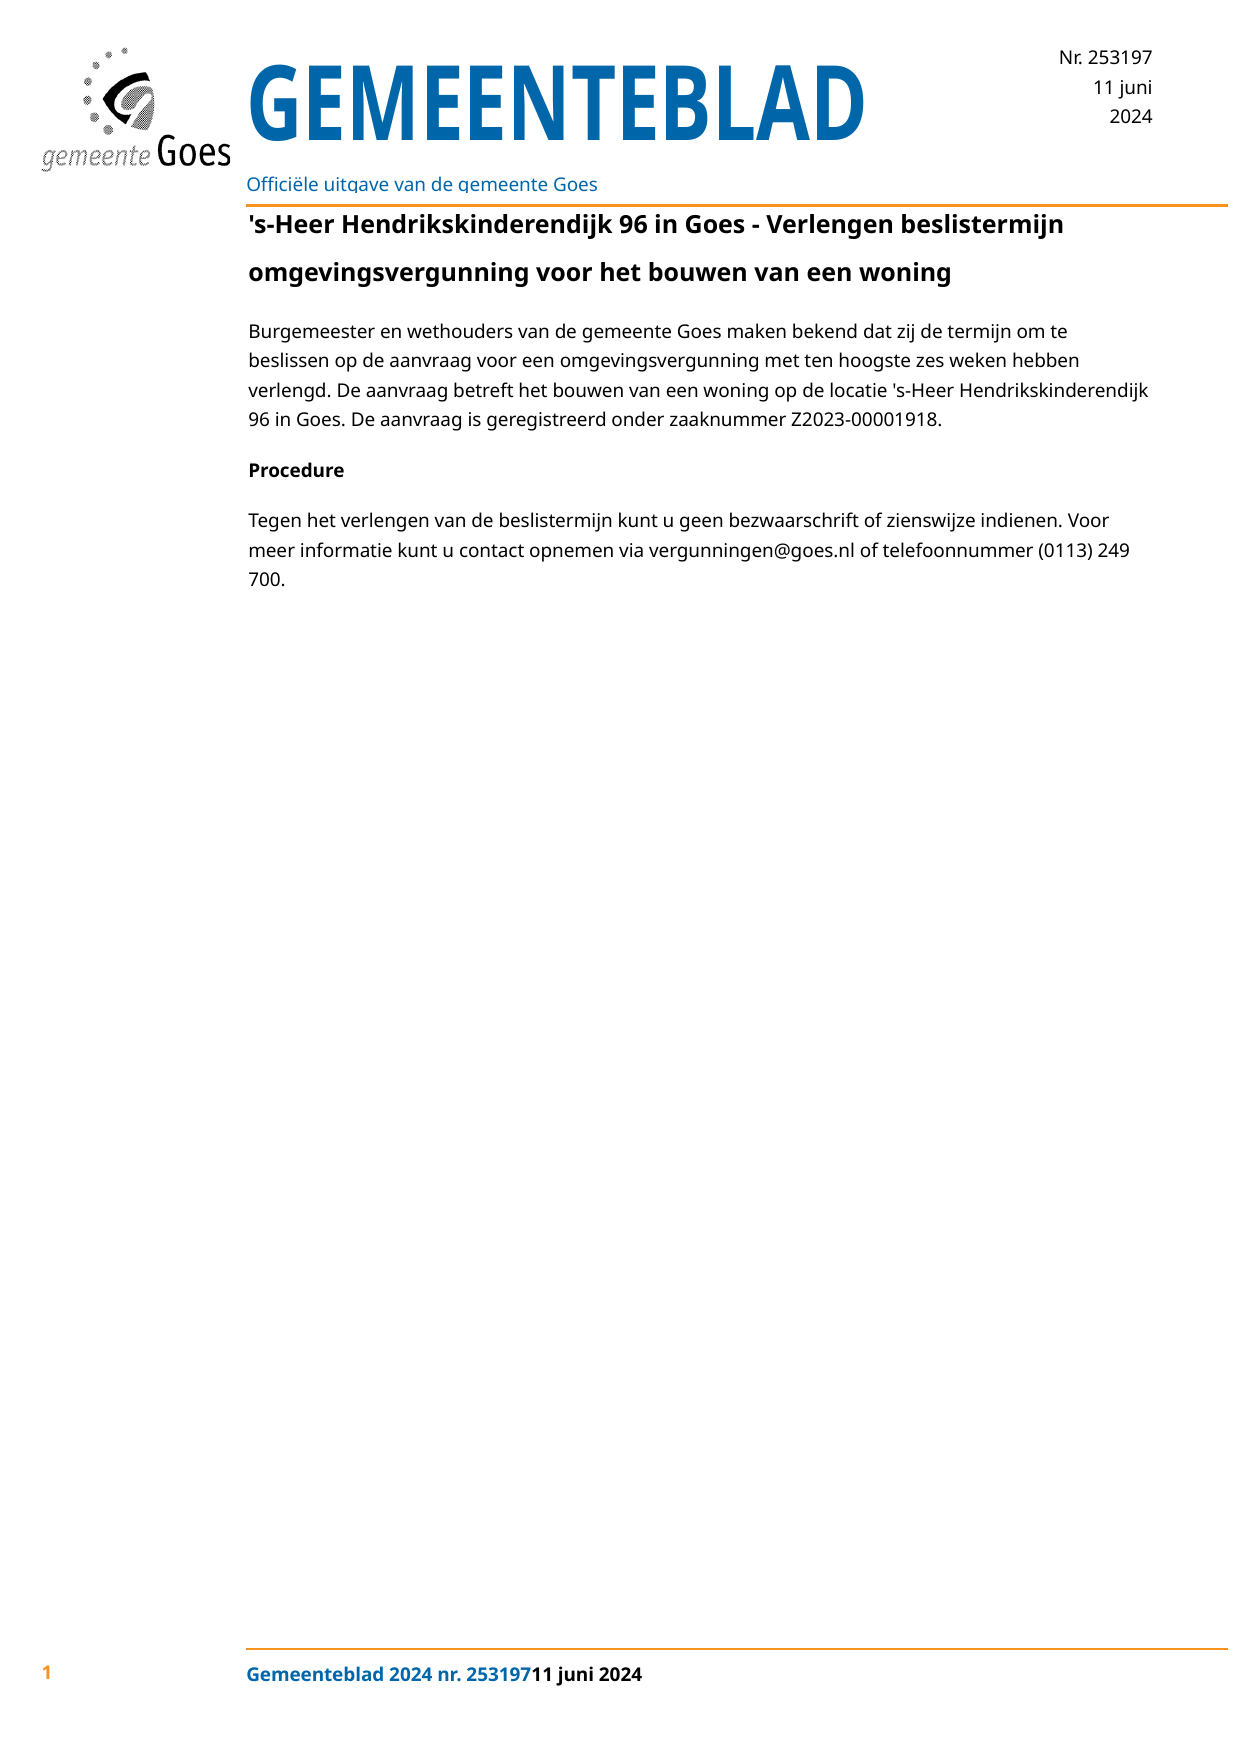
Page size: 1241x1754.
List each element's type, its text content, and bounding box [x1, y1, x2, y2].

text Tegen het verlengen van de beslistermijn kunt u geen bezwaarschrift of zienswijze indienen. Voor meer informatie kunt u contact opnemen via vergunningen@goes.nl of telefoonnummer (0113) 249 700. [248, 507, 1152, 592]
text Burgemeester en wethouders van de gemeente Goes maken bekend dat zij de termijn om te beslissen op de aanvraag voor een omgevingsvergunning met ten hoogste zes weken hebben verlengd. De aanvraag betreft het bouwen van een woning op de locatie 's-Heer Hendrikskinderendijk 96 in Goes. De aanvraag is geregistreerd onder zaaknummer Z2023-00001918. [248, 318, 1152, 432]
text 's-Heer Hendrikskinderendijk 96 in Goes - Verlengen beslistermijn omgevingsvergunning voor het bouwen van een woning [248, 207, 1152, 288]
text Procedure [248, 457, 1152, 483]
picture [41, 47, 231, 172]
